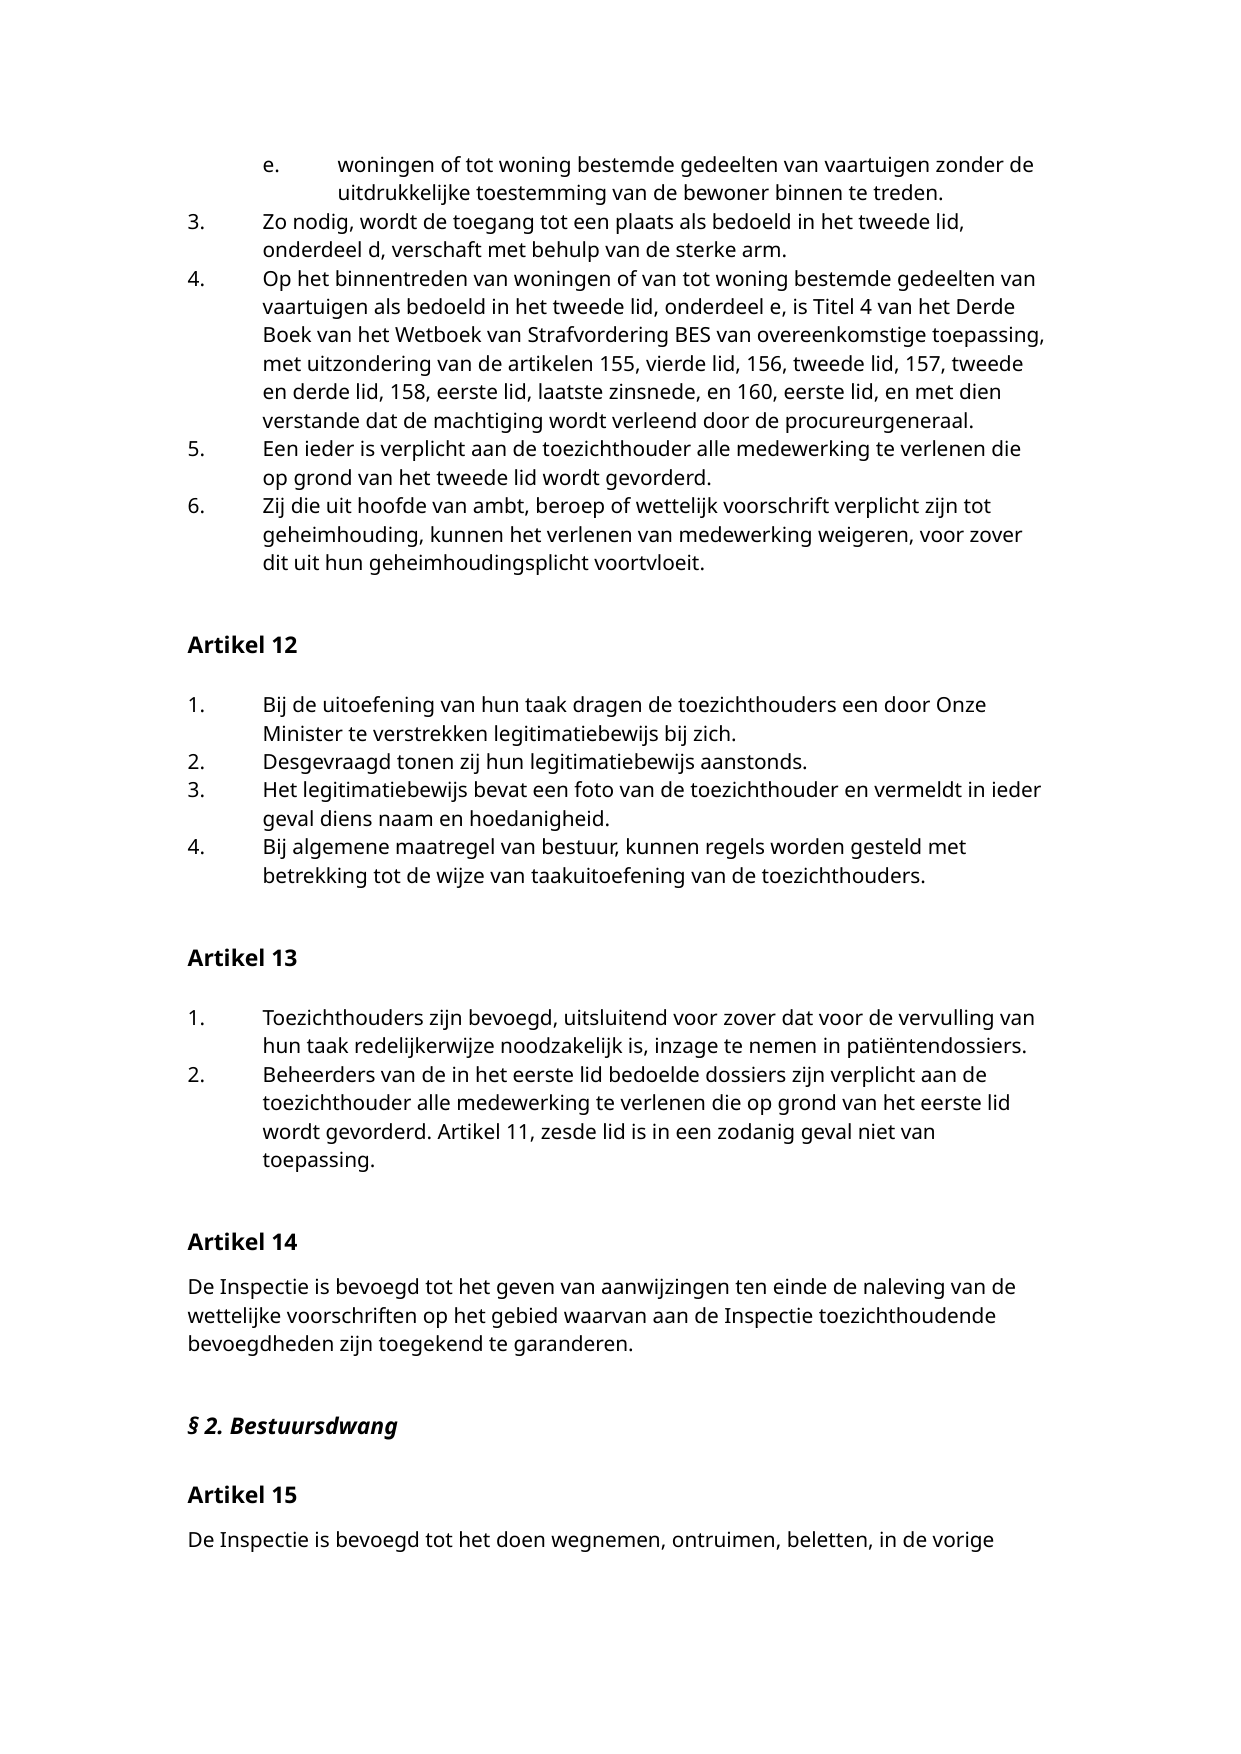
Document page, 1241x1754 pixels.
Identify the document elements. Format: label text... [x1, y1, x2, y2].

subtitle Artikel 12 [187, 629, 1053, 660]
list Toezichthouders zijn bevoegd, uitsluitend voor zover dat voor de vervulling van hun taak redelijkerwijze noodzakelijk is, inzage te nemen in patiëntendossiers. [187, 1003, 1053, 1060]
subtitle Artikel 14 [187, 1226, 1053, 1257]
list Op het binnentreden van woningen of van tot woning bestemde gedeelten van vaartuigen als bedoeld in het tweede lid, onderdeel e, is Titel 4 van het Derde Boek van het Wetboek van Strafvordering BES van overeenkomstige toepassing, met uitzondering van de artikelen 155, vierde lid, 156, tweede lid, 157, tweede en derde lid, 158, eerste lid, laatste zinsnede, en 160, eerste lid, en met dien verstande dat de machtiging wordt verleend door de procureurgeneraal. [187, 264, 1053, 434]
subtitle § 2. Bestuursdwang [187, 1410, 1053, 1442]
subtitle Artikel 13 [187, 942, 1053, 973]
list Een ieder is verplicht aan de toezichthouder alle medewerking te verlenen die op grond van het tweede lid wordt gevorderd. [187, 434, 1053, 491]
subtitle Artikel 15 [187, 1479, 1053, 1510]
list Zo nodig, wordt de toegang tot een plaats als bedoeld in het tweede lid, onderdeel d, verschaft met behulp van de sterke arm. [187, 207, 1053, 264]
text De Inspectie is bevoegd tot het geven van aanwijzingen ten einde de naleving van de wettelijke voorschriften op het gebied waarvan aan de Inspectie toezichthoudende bevoegdheden zijn toegekend te garanderen. [187, 1272, 1053, 1358]
list Zij die uit hoofde van ambt, beroep of wettelijk voorschrift verplicht zijn tot geheimhouding, kunnen het verlenen van medewerking weigeren, voor zover dit uit hun geheimhoudingsplicht voortvloeit. [187, 491, 1053, 577]
list Het legitimatiebewijs bevat een foto van de toezichthouder en vermeldt in ieder geval diens naam en hoedanigheid. [187, 776, 1053, 832]
list Bij algemene maatregel van bestuur, kunnen regels worden gesteld met betrekking tot de wijze van taakuitoefening van de toezichthouders. [187, 832, 1053, 889]
list Desgevraagd tonen zij hun legitimatiebewijs aanstonds. [187, 747, 1053, 776]
text De Inspectie is bevoegd tot het doen wegnemen, ontruimen, beletten, in de vorige [187, 1525, 1053, 1554]
list Beheerders van de in het eerste lid bedoelde dossiers zijn verplicht aan de toezichthouder alle medewerking te verlenen die op grond van het eerste lid wordt gevorderd. Artikel 11, zesde lid is in een zodanig geval niet van toepassing. [187, 1060, 1053, 1174]
list Bij de uitoefening van hun taak dragen de toezichthouders een door Onze Minister te verstrekken legitimatiebewijs bij zich. [187, 690, 1053, 747]
list woningen of tot woning bestemde gedeelten van vaartuigen zonder de uitdrukkelijke toestemming van de bewoner binnen te treden. [262, 150, 1053, 207]
